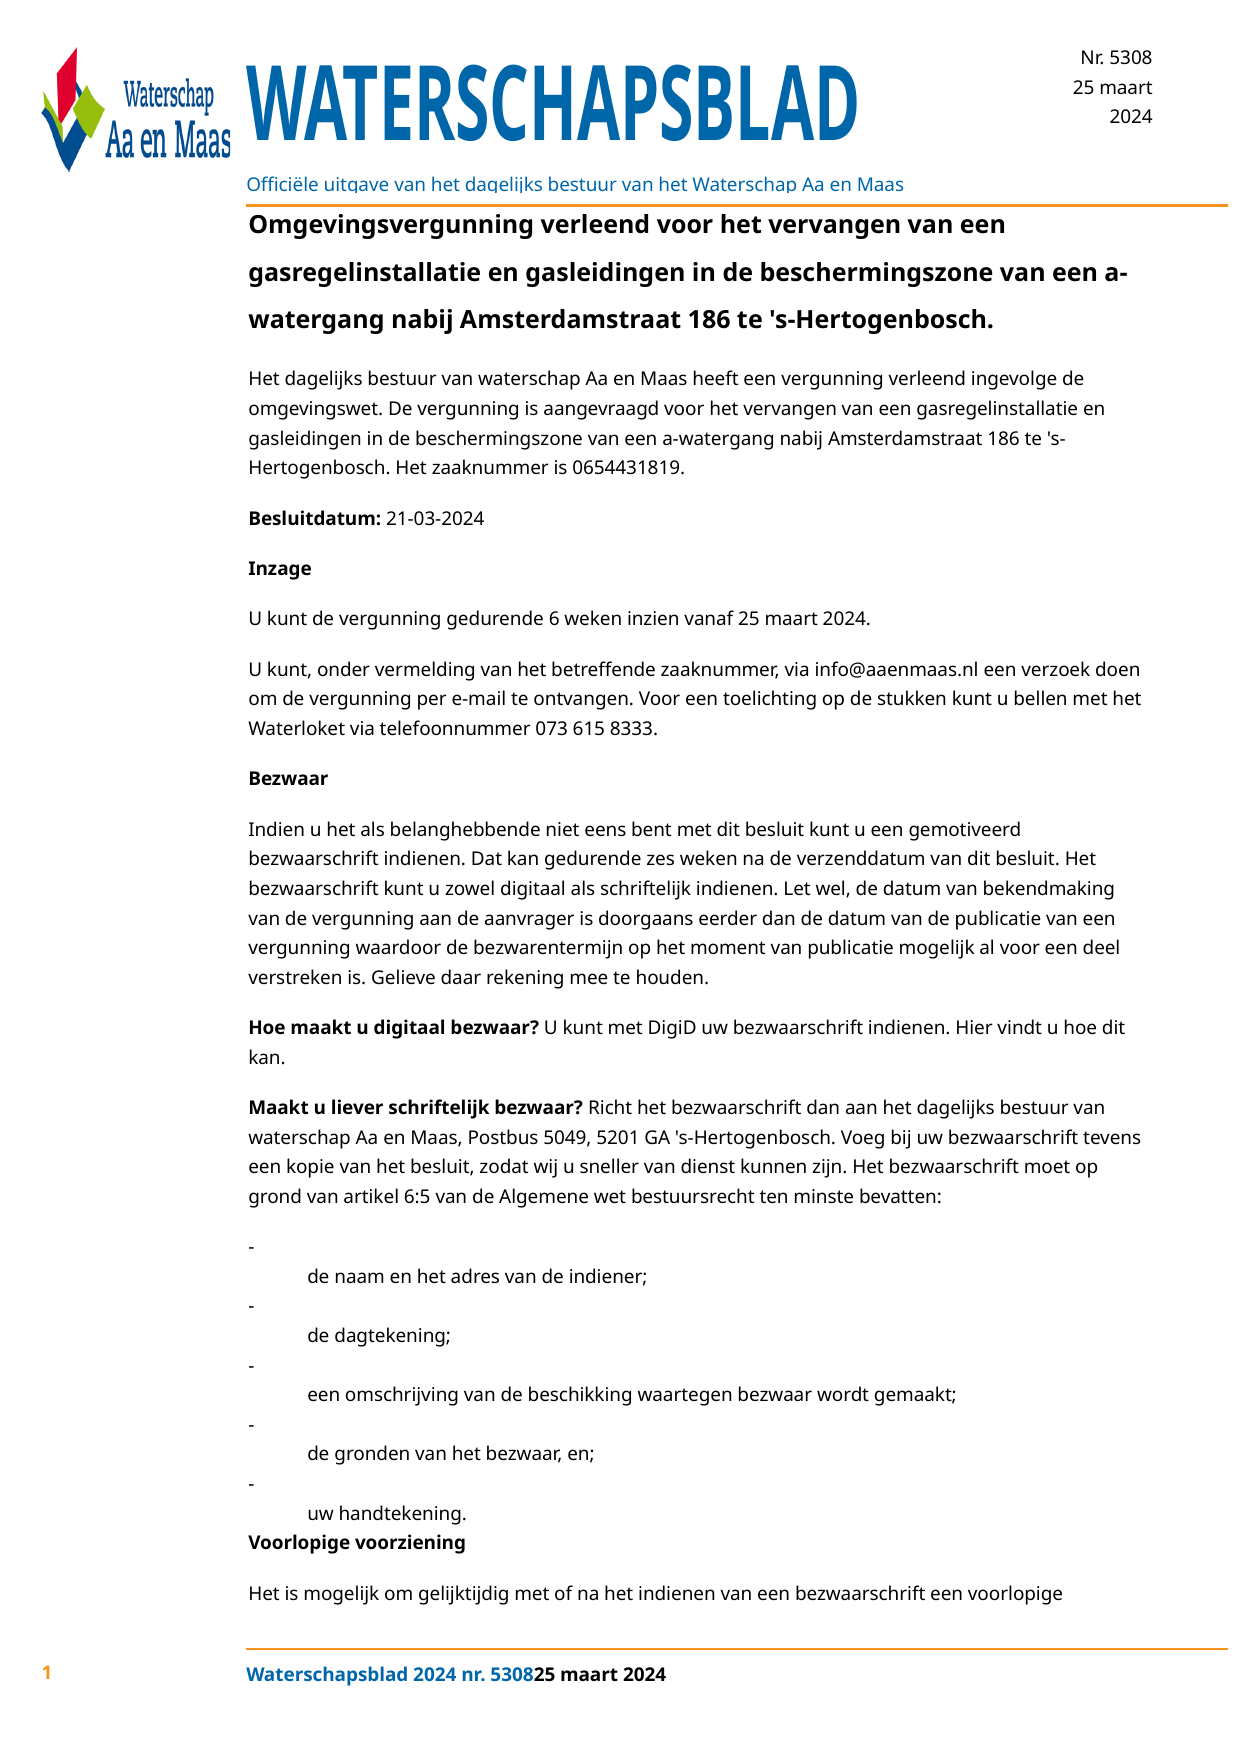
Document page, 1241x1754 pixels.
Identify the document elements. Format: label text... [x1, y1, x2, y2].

text Indien u het als belanghebbende niet eens bent met dit besluit kunt u een gemotiveerd bezwaarschrift indienen. Dat kan gedurende zes weken na de verzenddatum van dit besluit. Het bezwaarschrift kunt u zowel digitaal als schriftelijk indienen. Let wel, de datum van bekendmaking van de vergunning aan de aanvrager is doorgaans eerder dan de datum van de publicatie van een vergunning waardoor de bezwarentermijn op het moment van publicatie mogelijk al voor een deel verstreken is. Gelieve daar rekening mee te houden. [248, 816, 1152, 989]
text Voorlopige voorziening [248, 1529, 1152, 1555]
text Bezwaar [248, 766, 1152, 791]
text Inzage [248, 555, 1152, 581]
text U kunt, onder vermelding van het betreffende zaaknummer, via info@aaenmaas.nl een verzoek doen om de vergunning per e-mail te ontvangen. Voor een toelichting op de stukken kunt u bellen met het Waterloket via telefoonnummer 073 615 8333. [248, 656, 1152, 741]
picture [41, 47, 231, 172]
list de dagtekening; [248, 1322, 1152, 1348]
text Besluitdatum: 21-03-2024 [248, 505, 1152, 530]
text U kunt de vergunning gedurende 6 weken inzien vanaf 25 maart 2024. [248, 606, 1152, 631]
text Hoe maakt u digitaal bezwaar? U kunt met DigiD uw bezwaarschrift indienen. Hier vindt u hoe dit kan. [248, 1014, 1152, 1069]
text Het is mogelijk om gelijktijdig met of na het indienen van een bezwaarschrift een voorlopige [248, 1580, 1152, 1605]
list uw handtekening. [248, 1500, 1152, 1525]
list een omschrijving van de beschikking waartegen bezwaar wordt gemaakt; [248, 1381, 1152, 1407]
list de gronden van het bezwaar, en; [248, 1441, 1152, 1466]
text Omgevingsvergunning verleend voor het vervangen van een gasregelinstallatie en gasleidingen in de beschermingszone van een a-watergang nabij Amsterdamstraat 186 te 's-Hertogenbosch. [248, 207, 1152, 336]
text Het dagelijks bestuur van waterschap Aa en Maas heeft een vergunning verleend ingevolge de omgevingswet. De vergunning is aangevraagd voor het vervangen van een gasregelinstallatie en gasleidingen in de beschermingszone van een a-watergang nabij Amsterdamstraat 186 te 's-Hertogenbosch. Het zaaknummer is 0654431819. [248, 366, 1152, 480]
text Maakt u liever schriftelijk bezwaar? Richt het bezwaarschrift dan aan het dagelijks bestuur van waterschap Aa en Maas, Postbus 5049, 5201 GA 's-Hertogenbosch. Voeg bij uw bezwaarschrift tevens een kopie van het besluit, zodat wij u sneller van dienst kunnen zijn. Het bezwaarschrift moet op grond van artikel 6:5 van de Algemene wet bestuursrecht ten minste bevatten: [248, 1094, 1152, 1209]
list de naam en het adres van de indiener; [248, 1263, 1152, 1289]
